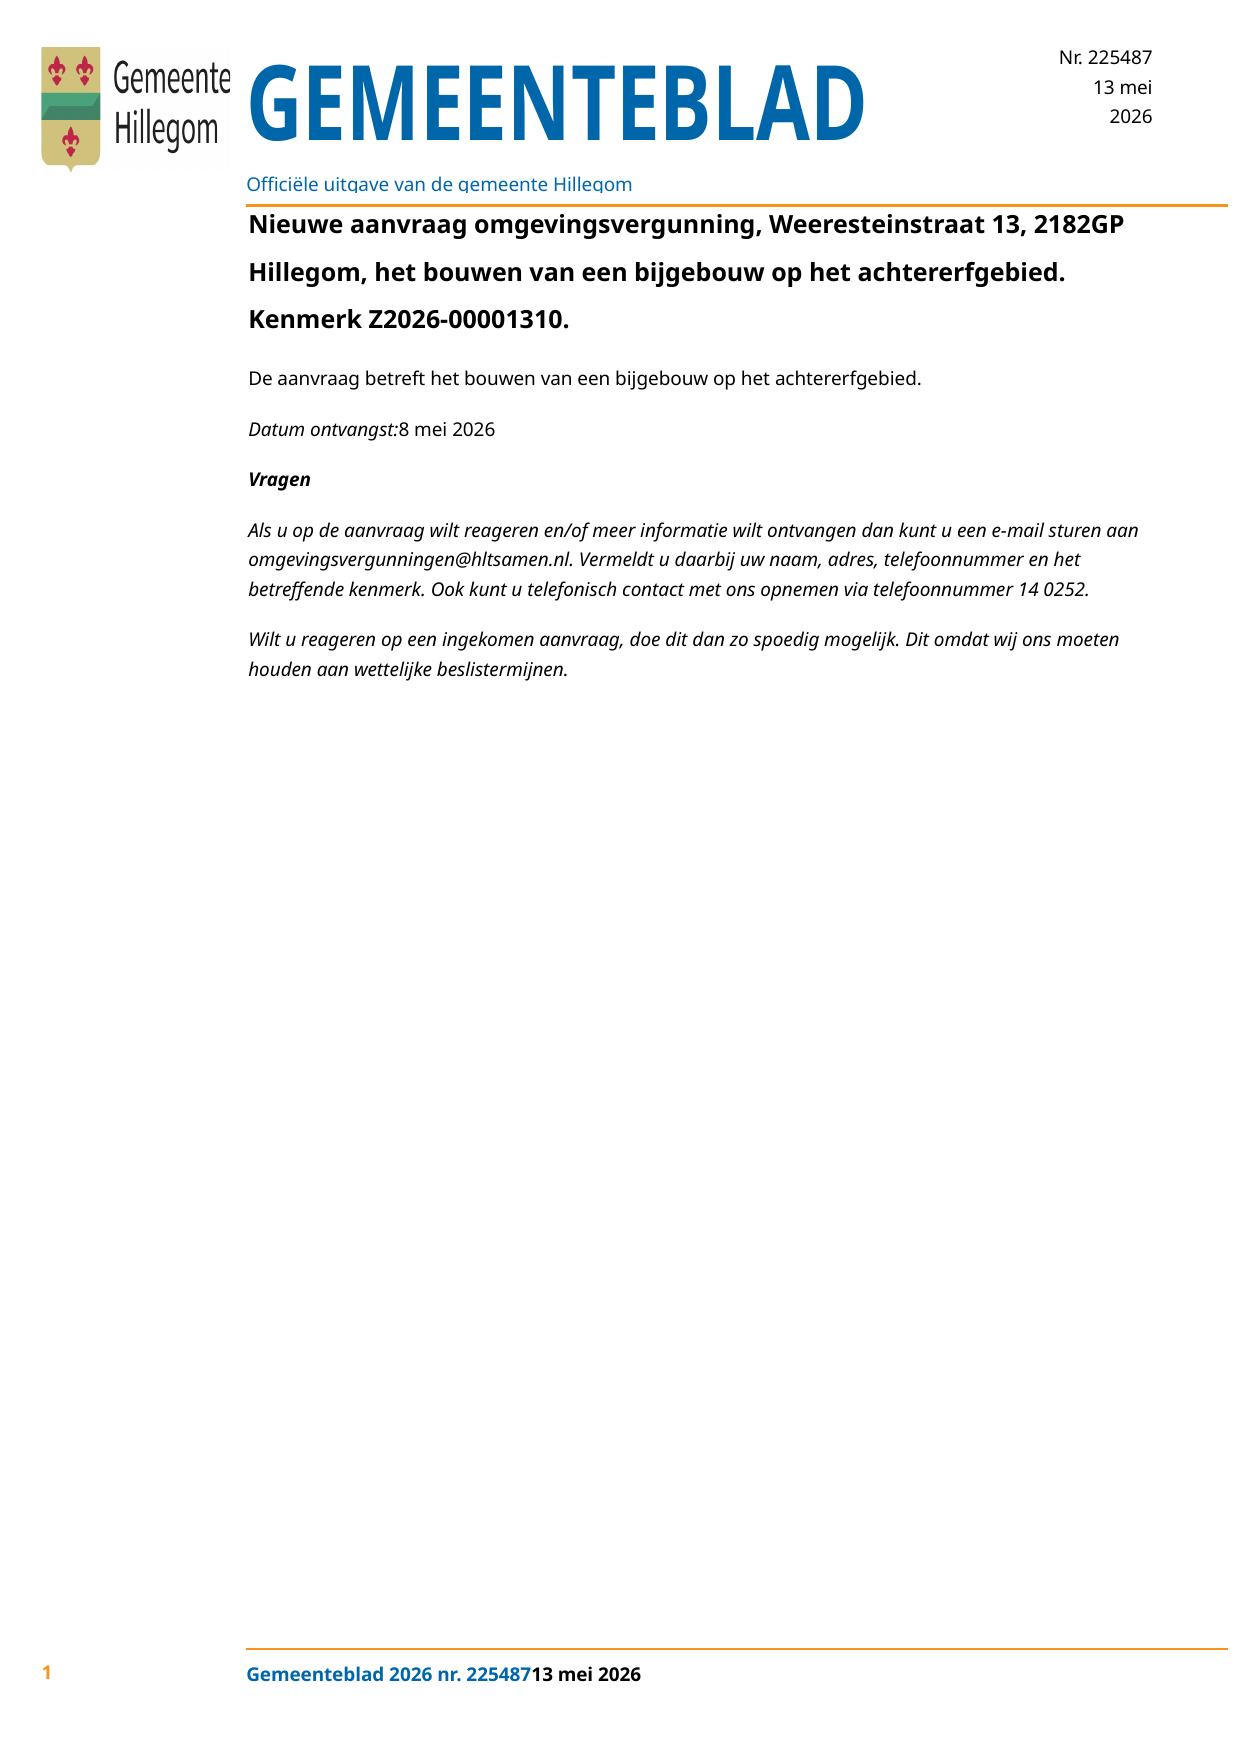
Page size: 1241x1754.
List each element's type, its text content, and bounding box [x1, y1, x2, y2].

text Vragen [248, 466, 1152, 492]
text De aanvraag betreft het bouwen van een bijgebouw op het achtererfgebied. [248, 366, 1152, 391]
text Als u op de aanvraag wilt reageren en/of meer informatie wilt ontvangen dan kunt u een e-mail sturen aan omgevingsvergunningen@hltsamen.nl. Vermeldt u daarbij uw naam, adres, telefoonnummer en het betreffende kenmerk. Ook kunt u telefonisch contact met ons opnemen via telefoonnummer 14 0252. [248, 517, 1152, 602]
picture [41, 47, 231, 172]
text Datum ontvangst:8 mei 2026 [248, 416, 1152, 442]
text Wilt u reageren op een ingekomen aanvraag, doe dit dan zo spoedig mogelijk. Dit omdat wij ons moeten houden aan wettelijke beslistermijnen. [248, 626, 1152, 682]
text Nieuwe aanvraag omgevingsvergunning, Weeresteinstraat 13, 2182GP Hillegom, het bouwen van een bijgebouw op het achtererfgebied. Kenmerk Z2026-00001310. [248, 207, 1152, 336]
